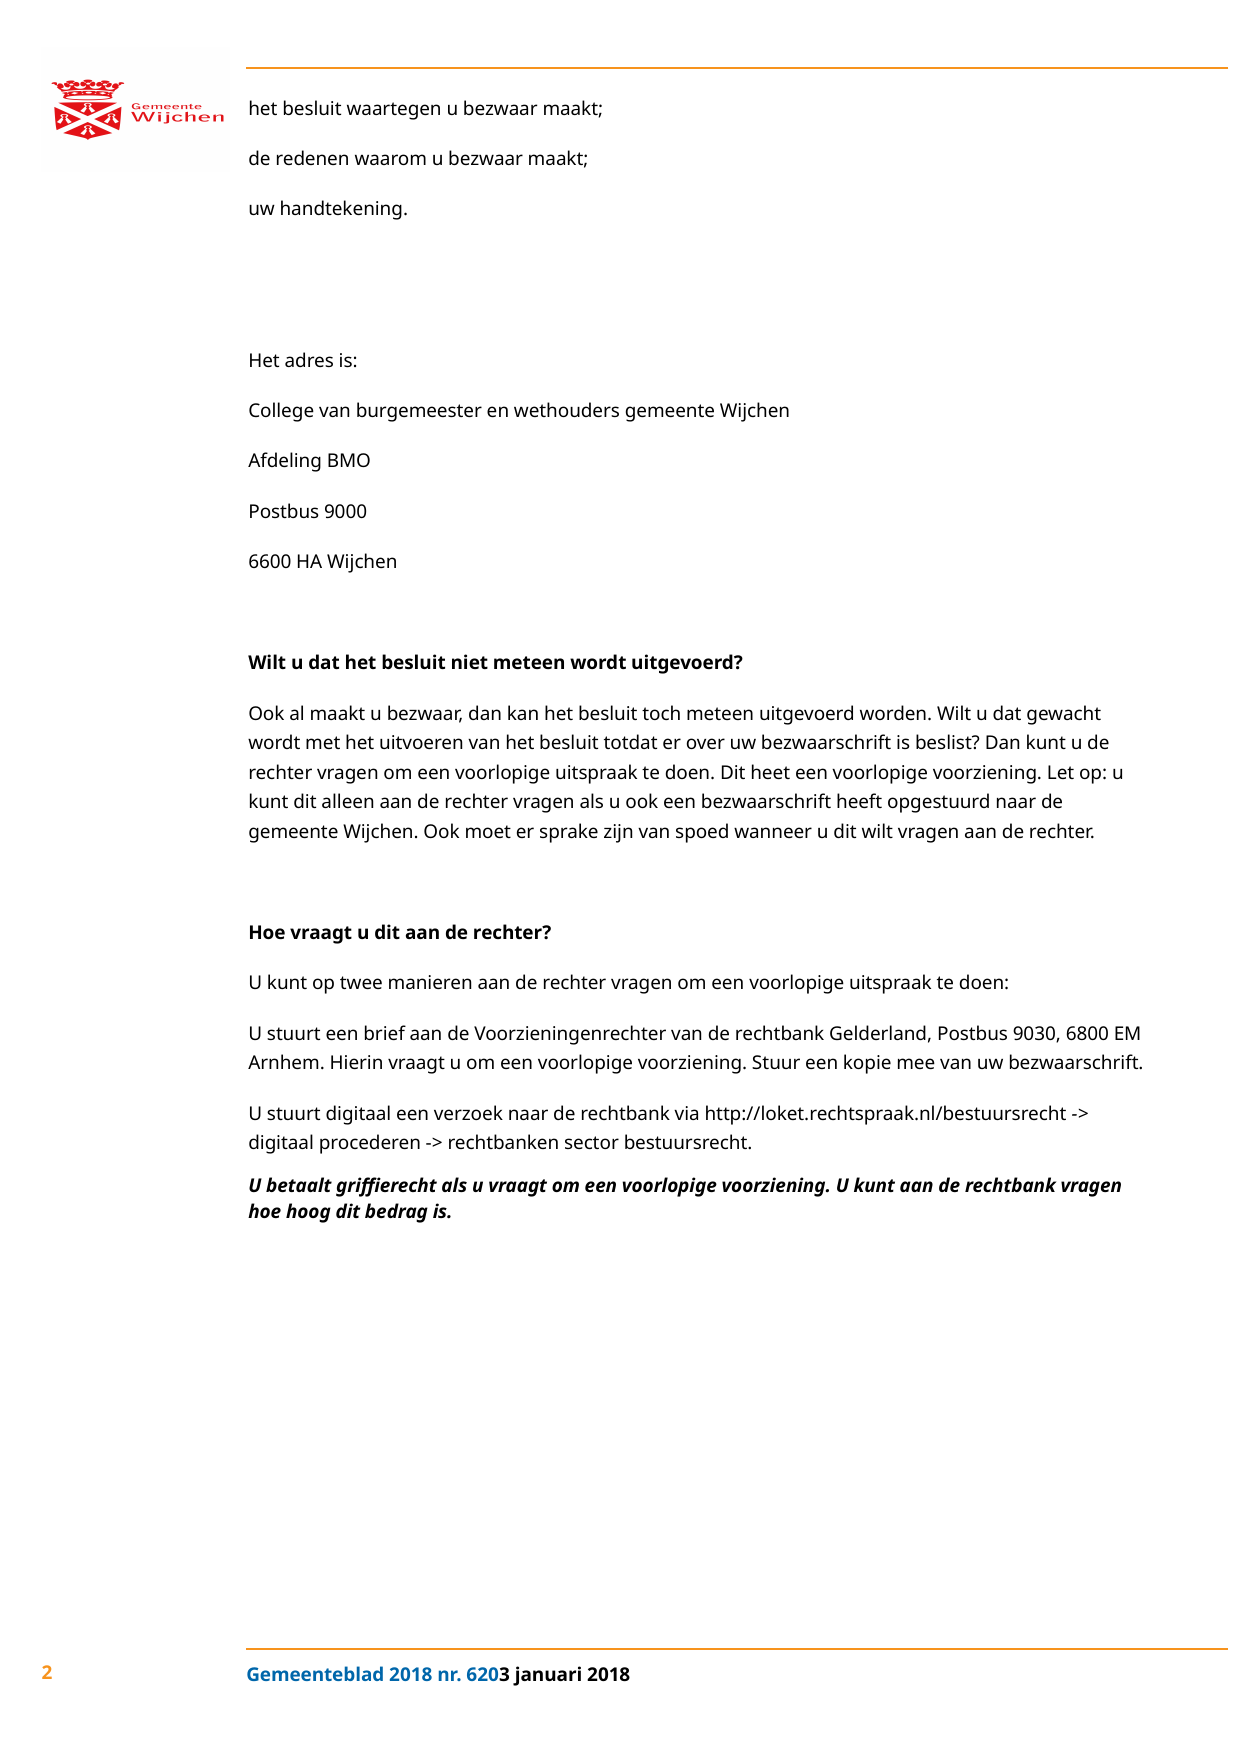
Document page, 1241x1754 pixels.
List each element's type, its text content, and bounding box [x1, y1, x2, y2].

text Wilt u dat het besluit niet meteen wordt uitgevoerd? [248, 649, 1152, 675]
text het besluit waartegen u bezwaar maakt; [248, 95, 1152, 121]
text Ook al maakt u bezwaar, dan kan het besluit toch meteen uitgevoerd worden. Wilt u dat gewacht wordt met het uitvoeren van het besluit totdat er over uw bezwaarschrift is beslist? Dan kunt u de rechter vragen om een voorlopige uitspraak te doen. Dit heet een voorlopige voorziening. Let op: u kunt dit alleen aan de rechter vragen als u ook een bezwaarschrift heeft opgestuurd naar de gemeente Wijchen. Ook moet er sprake zijn van spoed wanneer u dit wilt vragen aan de rechter. [248, 700, 1152, 844]
text U kunt op twee manieren aan de rechter vragen om een voorlopige uitspraak te doen: [248, 969, 1152, 995]
text U stuurt digitaal een verzoek naar de rechtbank via http://loket.rechtspraak.nl/bestuursrecht -> digitaal procederen -> rechtbanken sector bestuursrecht. [248, 1100, 1152, 1155]
text U betaalt griffierecht als u vraagt om een voorlopige voorziening. U kunt aan de rechtbank vragen hoe hoog dit bedrag is. [248, 1172, 1152, 1224]
text Het adres is: [248, 347, 1152, 373]
text uw handtekening. [248, 196, 1152, 221]
text Hoe vraagt u dit aan de rechter? [248, 919, 1152, 945]
text Postbus 9000 [248, 498, 1152, 524]
text de redenen waarom u bezwaar maakt; [248, 145, 1152, 171]
picture [41, 47, 231, 172]
text U stuurt een brief aan de Voorzieningenrechter van de rechtbank Gelderland, Postbus 9030, 6800 EM Arnhem. Hierin vraagt u om een voorlopige voorziening. Stuur een kopie mee van uw bezwaarschrift. [248, 1020, 1152, 1075]
text 6600 HA Wijchen [248, 548, 1152, 574]
text College van burgemeester en wethouders gemeente Wijchen [248, 397, 1152, 423]
text Afdeling BMO [248, 448, 1152, 473]
